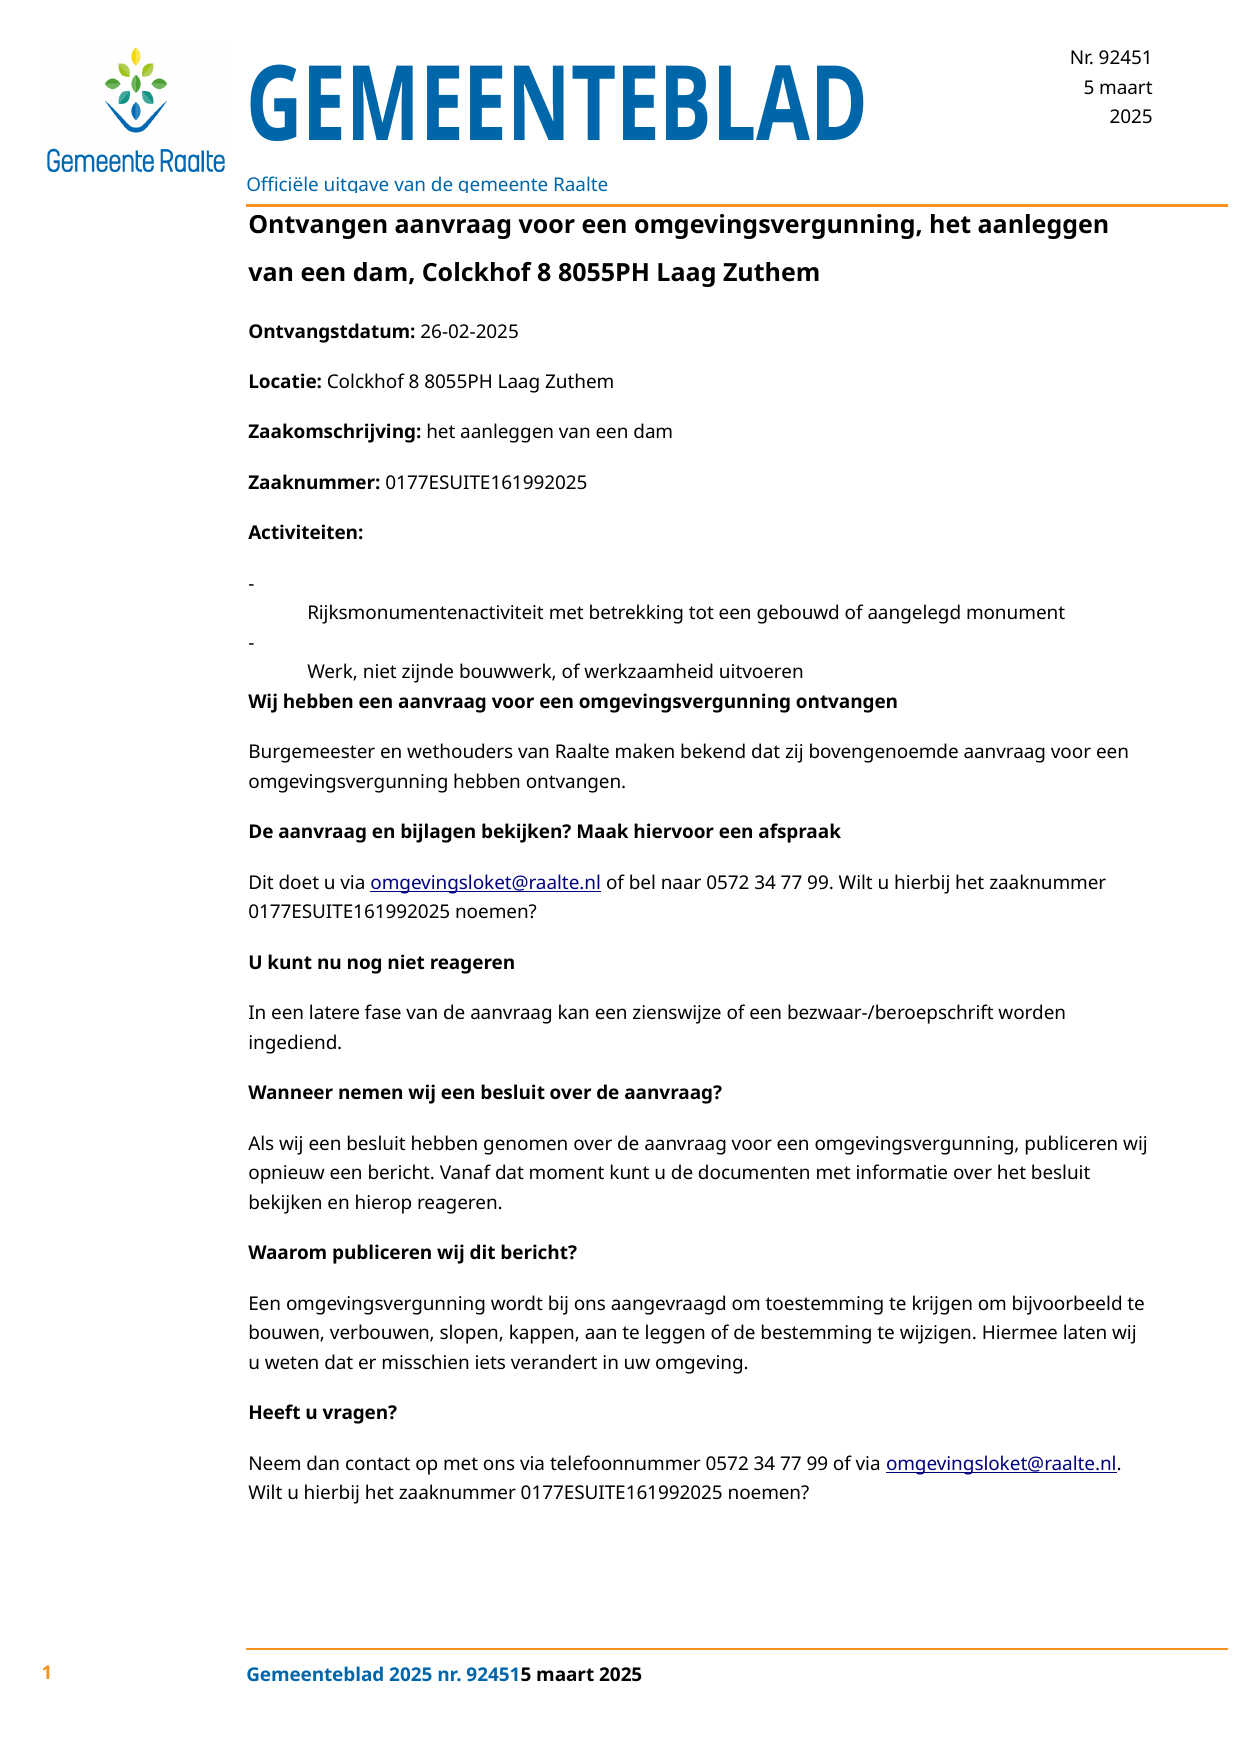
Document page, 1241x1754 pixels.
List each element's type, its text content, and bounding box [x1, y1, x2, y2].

text Als wij een besluit hebben genomen over de aanvraag voor een omgevingsvergunning, publiceren wij opnieuw een bericht. Vanaf dat moment kunt u de documenten met informatie over het besluit bekijken en hierop reageren. [248, 1130, 1152, 1215]
text Zaaknummer: 0177ESUITE161992025 [248, 469, 1152, 495]
text Dit doet u via omgevingsloket@raalte.nl of bel naar 0572 34 77 99. Wilt u hierbij het zaaknummer 0177ESUITE161992025 noemen? [248, 869, 1152, 924]
text Burgemeester en wethouders van Raalte maken bekend dat zij bovengenoemde aanvraag voor een omgevingsvergunning hebben ontvangen. [248, 739, 1152, 794]
text Locatie: Colckhof 8 8055PH Laag Zuthem [248, 368, 1152, 394]
list Werk, niet zijnde bouwwerk, of werkzaamheid uitvoeren [248, 659, 1152, 684]
text Heeft u vragen? [248, 1399, 1152, 1425]
text Ontvangstdatum: 26-02-2025 [248, 318, 1152, 344]
text De aanvraag en bijlagen bekijken? Maak hiervoor een afspraak [248, 819, 1152, 844]
text Neem dan contact op met ons via telefoonnummer 0572 34 77 99 of via omgevingsloket@raalte.nl. Wilt u hierbij het zaaknummer 0177ESUITE161992025 noemen? [248, 1450, 1152, 1505]
text Waarom publiceren wij dit bericht? [248, 1239, 1152, 1265]
text Een omgevingsvergunning wordt bij ons aangevraagd om toestemming te krijgen om bijvoorbeeld te bouwen, verbouwen, slopen, kappen, aan te leggen of de bestemming te wijzigen. Hiermee laten wij u weten dat er misschien iets verandert in uw omgeving. [248, 1290, 1152, 1375]
text Ontvangen aanvraag voor een omgevingsvergunning, het aanleggen van een dam, Colckhof 8 8055PH Laag Zuthem [248, 207, 1152, 288]
text In een latere fase van de aanvraag kan een zienswijze of een bezwaar-/beroepschrift worden ingediend. [248, 999, 1152, 1055]
text Wij hebben een aanvraag voor een omgevingsvergunning ontvangen [248, 688, 1152, 714]
picture [41, 47, 231, 172]
text Wanneer nemen wij een besluit over de aanvraag? [248, 1079, 1152, 1105]
list Rijksmonumentenactiviteit met betrekking tot een gebouwd of aangelegd monument [248, 599, 1152, 625]
text Activiteiten: [248, 519, 1152, 545]
text U kunt nu nog niet reageren [248, 949, 1152, 975]
text Zaakomschrijving: het aanleggen van een dam [248, 419, 1152, 444]
